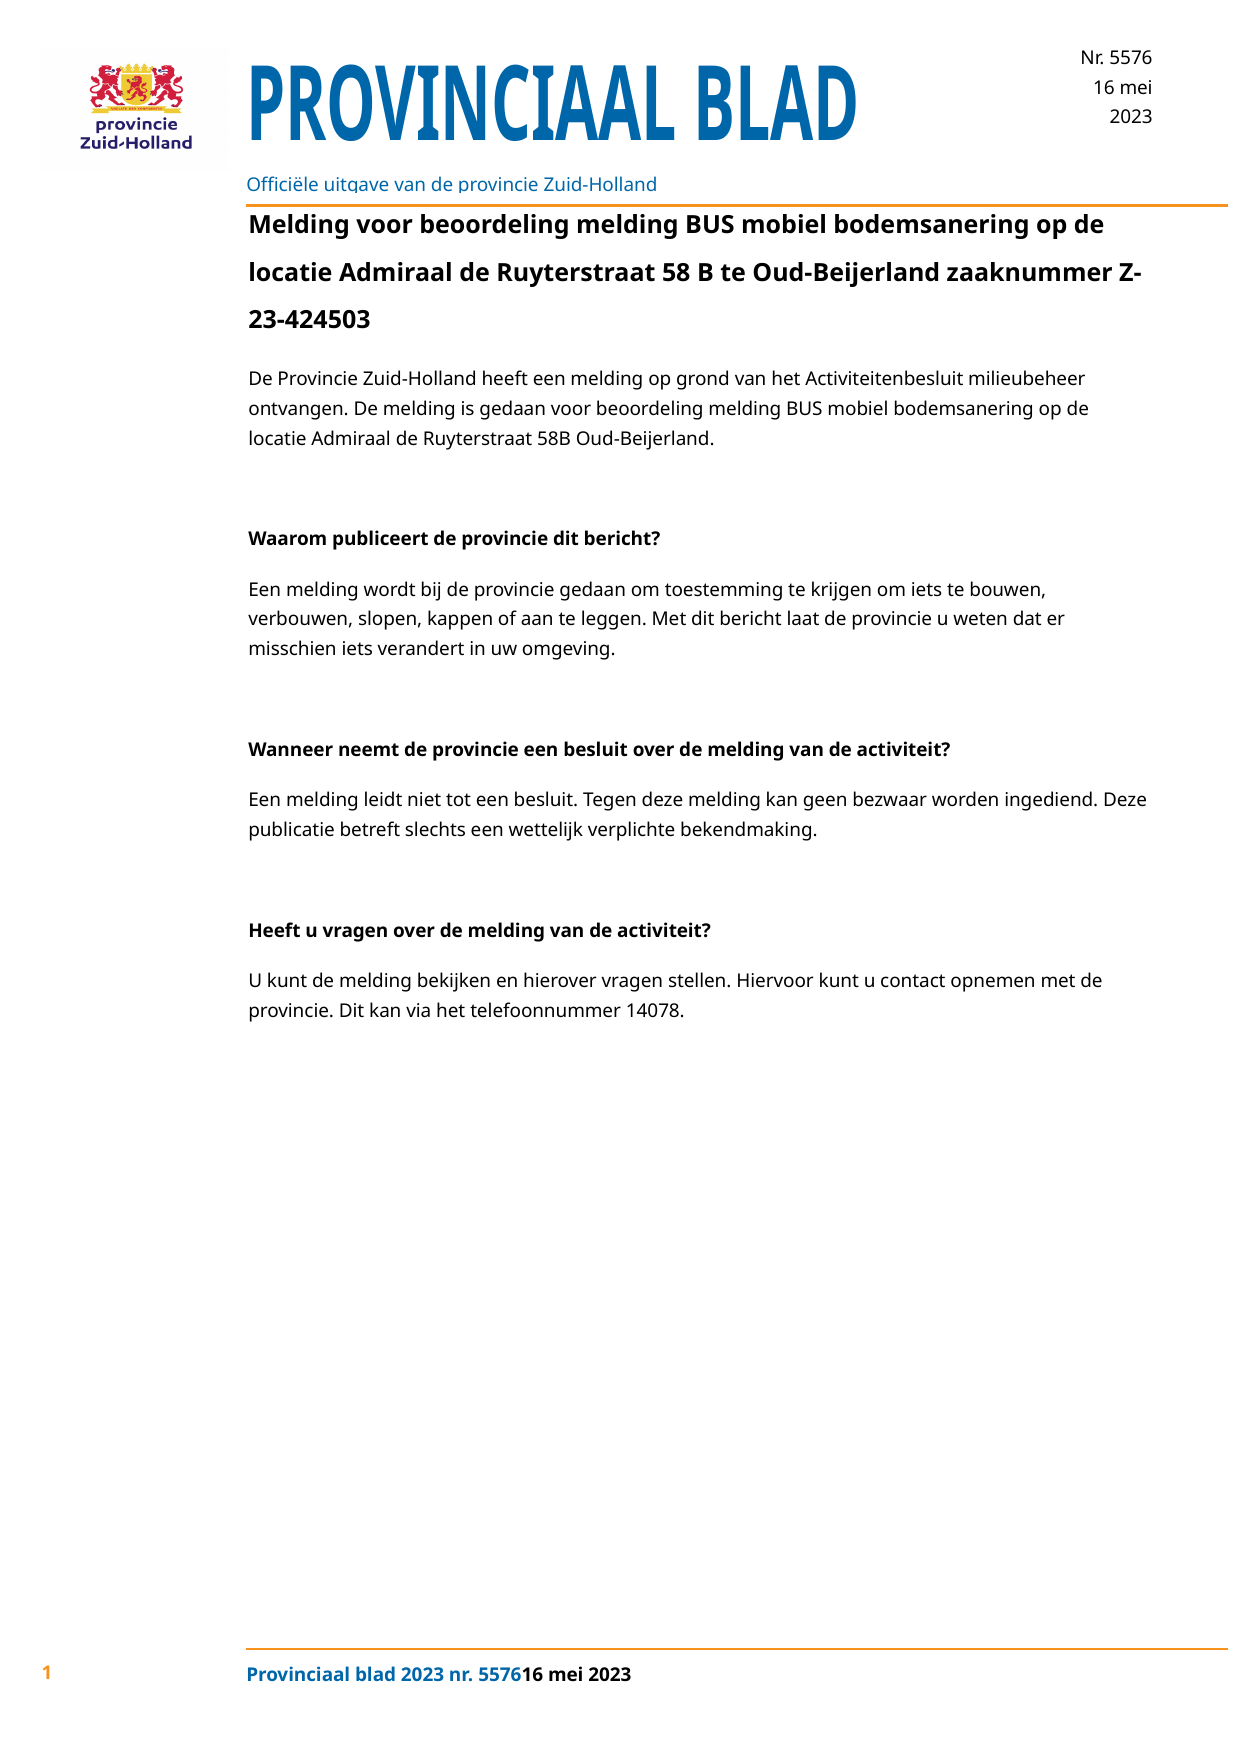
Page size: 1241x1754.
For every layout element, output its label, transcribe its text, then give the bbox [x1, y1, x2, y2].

text Heeft u vragen over de melding van de activiteit? [248, 917, 1152, 942]
text Wanneer neemt de provincie een besluit over de melding van de activiteit? [248, 736, 1152, 762]
text Een melding wordt bij de provincie gedaan om toestemming te krijgen om iets te bouwen, verbouwen, slopen, kappen of aan te leggen. Met dit bericht laat de provincie u weten dat er misschien iets verandert in uw omgeving. [248, 576, 1152, 661]
text De Provincie Zuid-Holland heeft een melding op grond van het Activiteitenbesluit milieubeheer ontvangen. De melding is gedaan voor beoordeling melding BUS mobiel bodemsanering op de locatie Admiraal de Ruyterstraat 58B Oud-Beijerland. [248, 366, 1152, 450]
text U kunt de melding bekijken en hierover vragen stellen. Hiervoor kunt u contact opnemen met de provincie. Dit kan via het telefoonnummer 14078. [248, 967, 1152, 1022]
text Melding voor beoordeling melding BUS mobiel bodemsanering op de locatie Admiraal de Ruyterstraat 58 B te Oud-Beijerland zaaknummer Z-23-424503 [248, 207, 1152, 336]
picture [41, 47, 231, 172]
text Een melding leidt niet tot een besluit. Tegen deze melding kan geen bezwaar worden ingediend. Deze publicatie betreft slechts een wettelijk verplichte bekendmaking. [248, 786, 1152, 842]
text Waarom publiceert de provincie dit bericht? [248, 526, 1152, 551]
